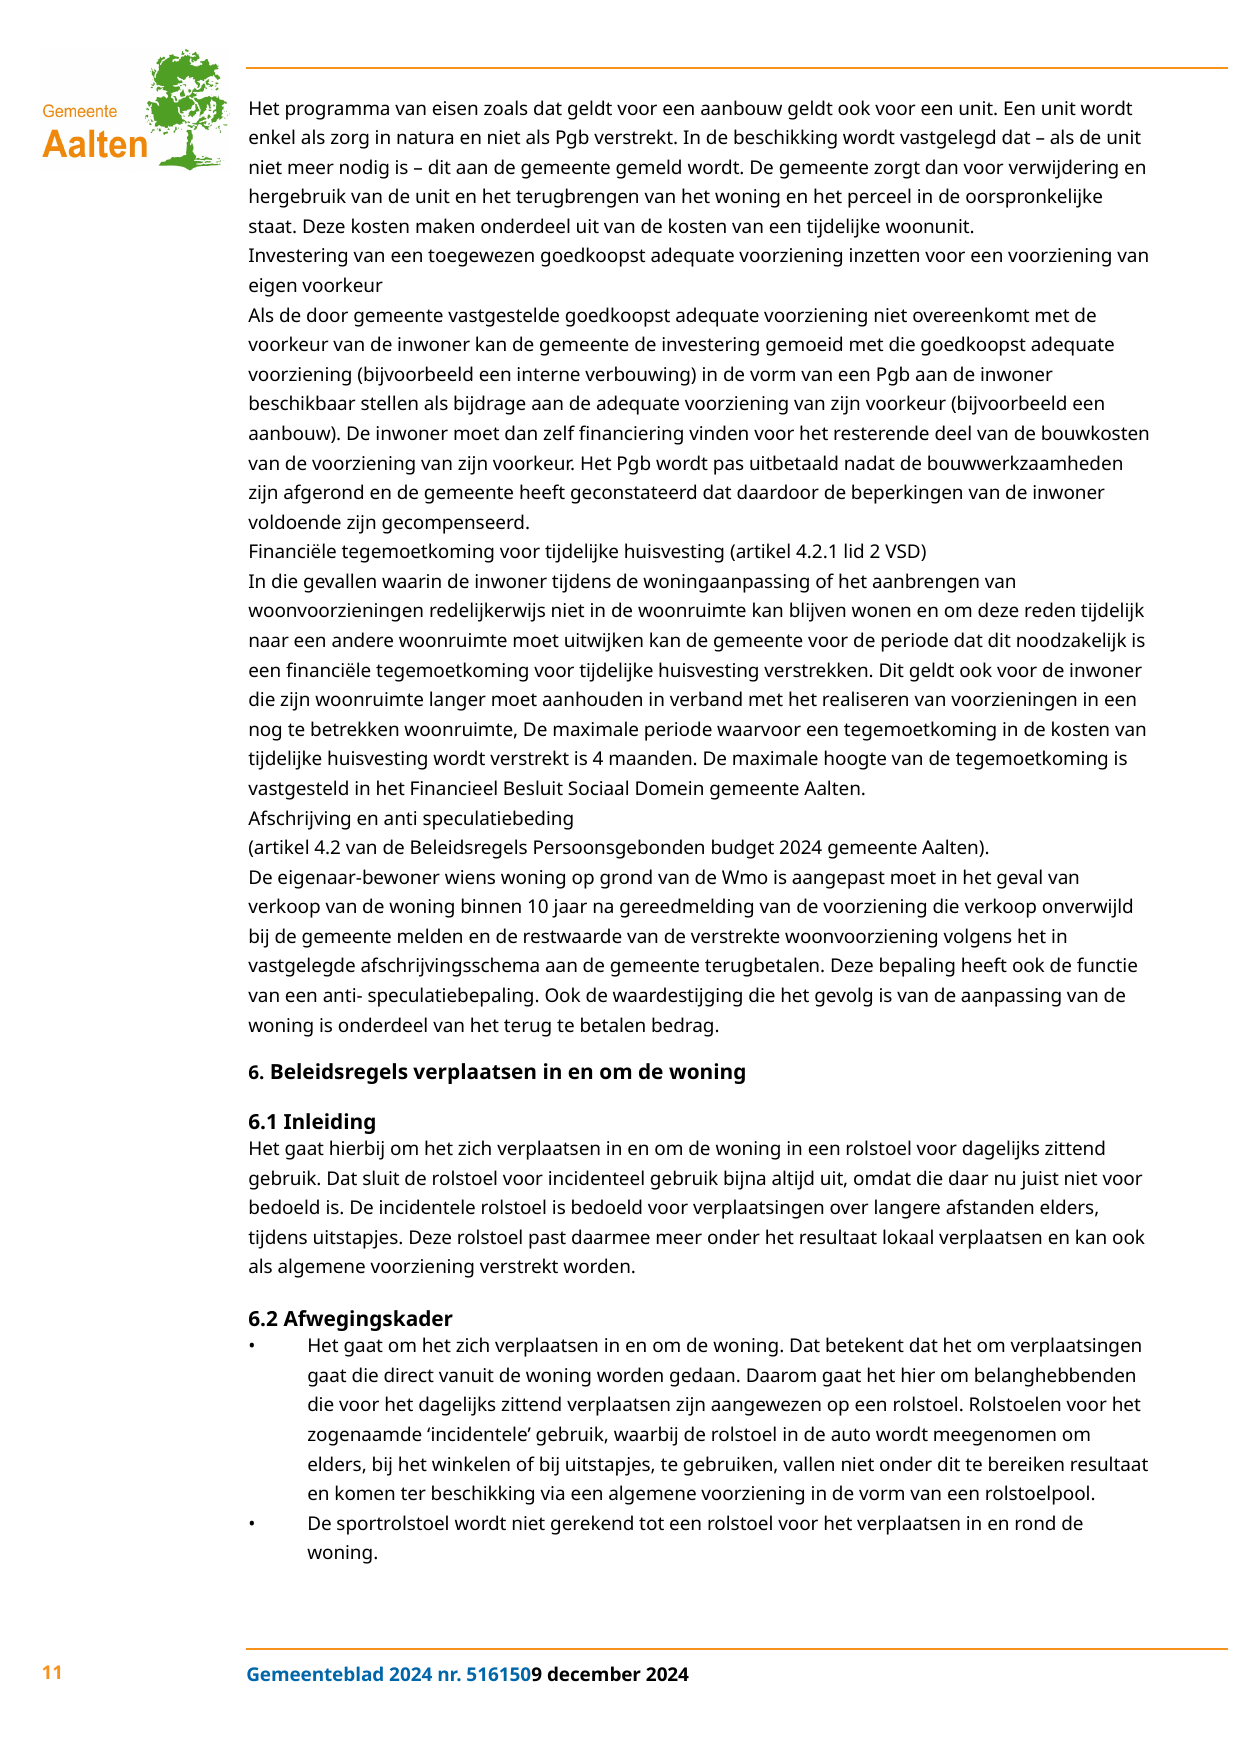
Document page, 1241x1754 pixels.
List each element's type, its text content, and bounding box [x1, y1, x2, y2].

text Als de door gemeente vastgestelde goedkoopst adequate voorziening niet overeenkomt met de voorkeur van de inwoner kan de gemeente de investering gemoeid met die goedkoopst adequate voorziening (bijvoorbeeld een interne verbouwing) in de vorm van een Pgb aan de inwoner beschikbaar stellen als bijdrage aan de adequate voorziening van zijn voorkeur (bijvoorbeeld een aanbouw). De inwoner moet dan zelf financiering vinden voor het resterende deel van de bouwkosten van de voorziening van zijn voorkeur. Het Pgb wordt pas uitbetaald nadat de bouwwerkzaamheden zijn afgerond en de gemeente heeft geconstateerd dat daardoor de beperkingen van de inwoner voldoende zijn gecompenseerd. [248, 302, 1152, 535]
text Financiële tegemoetkoming voor tijdelijke huisvesting (artikel 4.2.1 lid 2 VSD) [248, 538, 1152, 564]
text Het programma van eisen zoals dat geldt voor een aanbouw geldt ook voor een unit. Een unit wordt enkel als zorg in natura en niet als Pgb verstrekt. In de beschikking wordt vastgelegd dat – als de unit niet meer nodig is – dit aan de gemeente gemeld wordt. De gemeente zorgt dan voor verwijdering en hergebruik van de unit en het terugbrengen van het woning en het perceel in de oorspronkelijke staat. Deze kosten maken onderdeel uit van de kosten van een tijdelijke woonunit. [248, 95, 1152, 239]
text Afschrijving en anti speculatiebeding [248, 805, 1152, 831]
text In die gevallen waarin de inwoner tijdens de woningaanpassing of het aanbrengen van woonvoorzieningen redelijkerwijs niet in de woonruimte kan blijven wonen en om deze reden tijdelijk naar een andere woonruimte moet uitwijken kan de gemeente voor de periode dat dit noodzakelijk is een financiële tegemoetkoming voor tijdelijke huisvesting verstrekken. Dit geldt ook voor de inwoner die zijn woonruimte langer moet aanhouden in verband met het realiseren van voorzieningen in een nog te betrekken woonruimte, De maximale periode waarvoor een tegemoetkoming in de kosten van tijdelijke huisvesting wordt verstrekt is 4 maanden. De maximale hoogte van de tegemoetkoming is vastgesteld in het Financieel Besluit Sociaal Domein gemeente Aalten. [248, 568, 1152, 801]
text 6. Beleidsregels verplaatsen in en om de woning [248, 1057, 1152, 1086]
text Het gaat hierbij om het zich verplaatsen in en om de woning in een rolstoel voor dagelijks zittend gebruik. Dat sluit de rolstoel voor incidenteel gebruik bijna altijd uit, omdat die daar nu juist niet voor bedoeld is. De incidentele rolstoel is bedoeld voor verplaatsingen over langere afstanden elders, tijdens uitstapjes. Deze rolstoel past daarmee meer onder het resultaat lokaal verplaatsen en kan ook als algemene voorziening verstrekt worden. [248, 1135, 1152, 1279]
text (artikel 4.2 van de Beleidsregels Persoonsgebonden budget 2024 gemeente Aalten). [248, 834, 1152, 860]
list De sportrolstoel wordt niet gerekend tot een rolstoel voor het verplaatsen in en rond de woning. [248, 1510, 1152, 1565]
text De eigenaar-bewoner wiens woning op grond van de Wmo is aangepast moet in het geval van verkoop van de woning binnen 10 jaar na gereedmelding van de voorziening die verkoop onverwijld bij de gemeente melden en de restwaarde van de verstrekte woonvoorziening volgens het in vastgelegde afschrijvingsschema aan de gemeente terugbetalen. Deze bepaling heeft ook de functie van een anti- speculatiebepaling. Ook de waardestijging die het gevolg is van de aanpassing van de woning is onderdeel van het terug te betalen bedrag. [248, 864, 1152, 1038]
picture [41, 47, 231, 172]
text 6.1 Inleiding [248, 1107, 1152, 1135]
text Investering van een toegewezen goedkoopst adequate voorziening inzetten voor een voorziening van eigen voorkeur [248, 243, 1152, 298]
text 6.2 Afwegingskader [248, 1304, 1152, 1332]
list Het gaat om het zich verplaatsen in en om de woning. Dat betekent dat het om verplaatsingen gaat die direct vanuit de woning worden gedaan. Daarom gaat het hier om belanghebbenden die voor het dagelijks zittend verplaatsen zijn aangewezen op een rolstoel. Rolstoelen voor het zogenaamde ‘incidentele’ gebruik, waarbij de rolstoel in de auto wordt meegenomen om elders, bij het winkelen of bij uitstapjes, te gebruiken, vallen niet onder dit te bereiken resultaat en komen ter beschikking via een algemene voorziening in de vorm van een rolstoelpool. [248, 1332, 1152, 1506]
